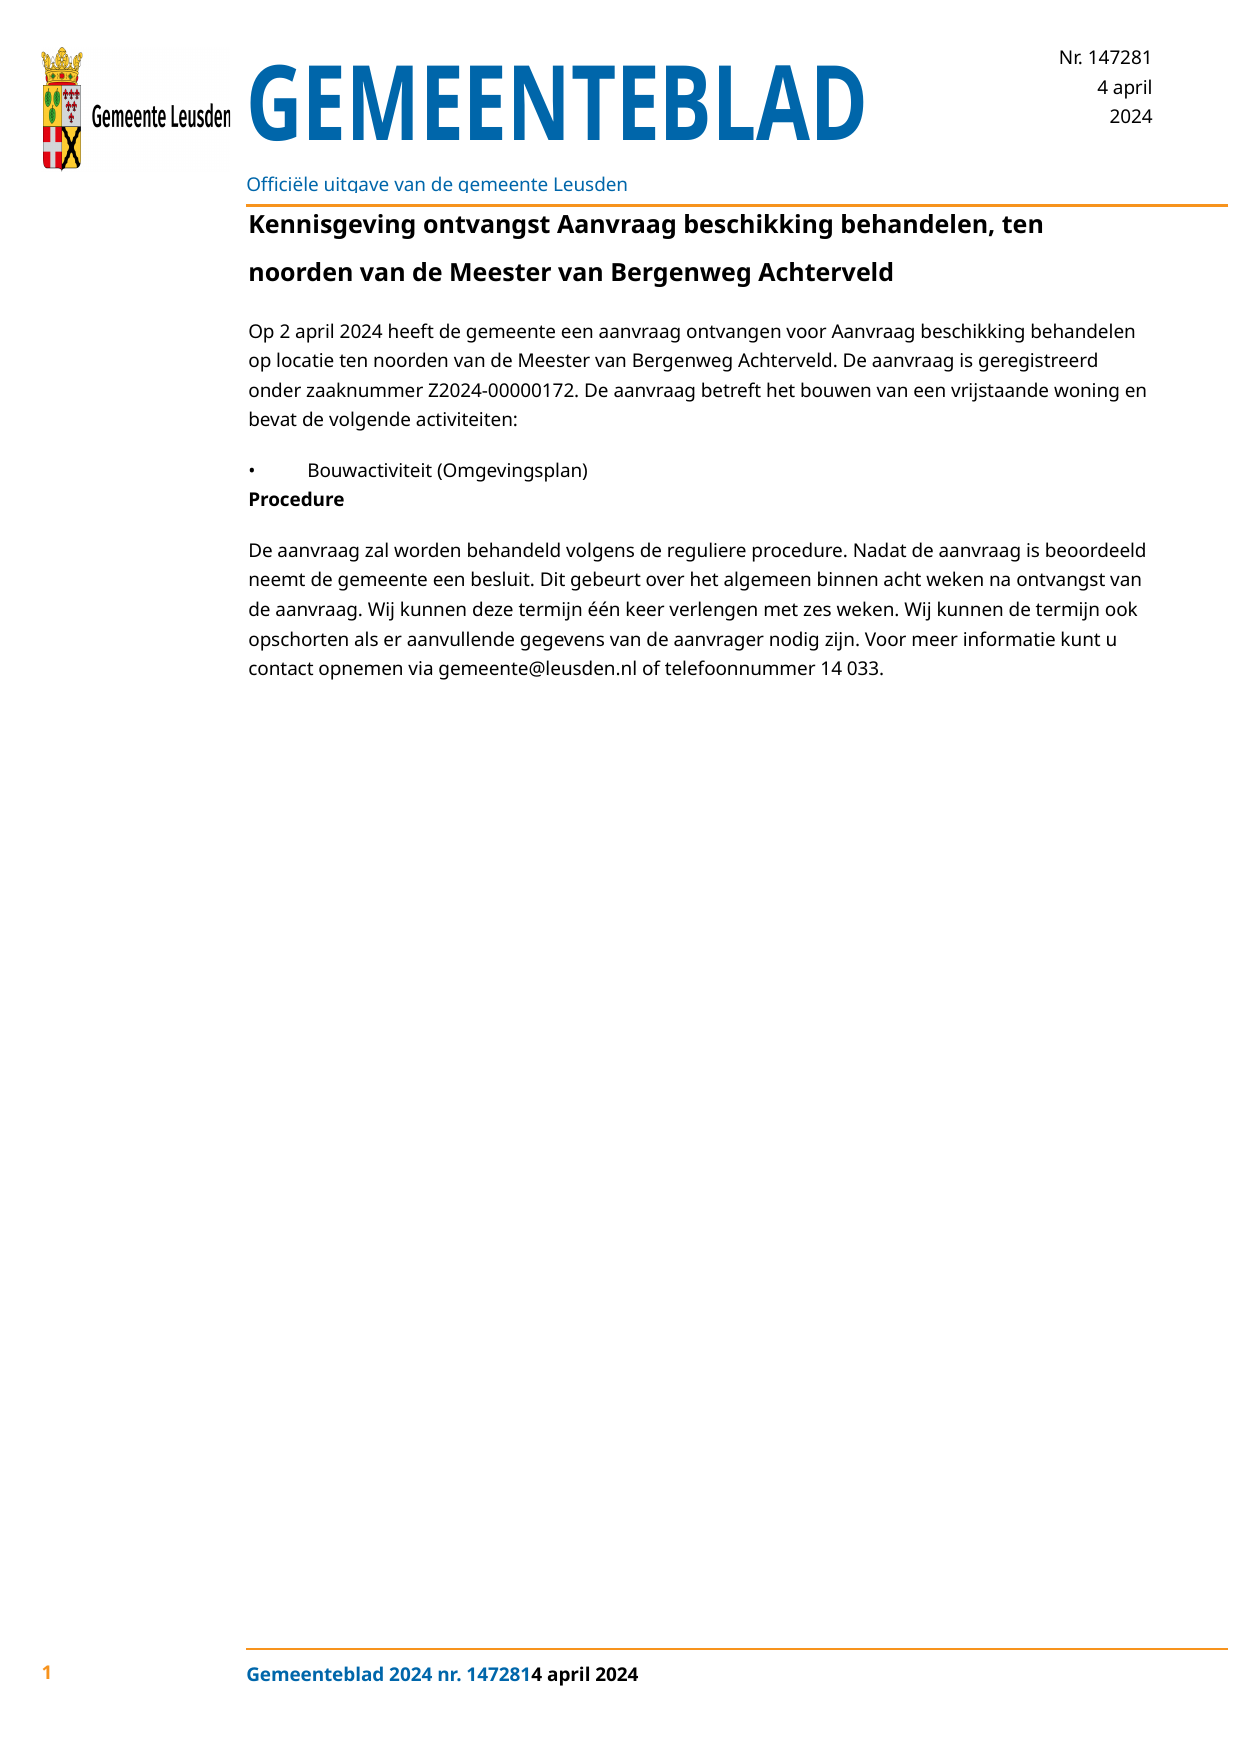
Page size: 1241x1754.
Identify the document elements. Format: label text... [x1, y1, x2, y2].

text Procedure [248, 487, 1152, 512]
picture [41, 47, 231, 172]
text De aanvraag zal worden behandeld volgens de reguliere procedure. Nadat de aanvraag is beoordeeld neemt de gemeente een besluit. Dit gebeurt over het algemeen binnen acht weken na ontvangst van de aanvraag. Wij kunnen deze termijn één keer verlengen met zes weken. Wij kunnen de termijn ook opschorten als er aanvullende gegevens van de aanvrager nodig zijn. Voor meer informatie kunt u contact opnemen via gemeente@leusden.nl of telefoonnummer 14 033. [248, 537, 1152, 681]
text Op 2 april 2024 heeft de gemeente een aanvraag ontvangen voor Aanvraag beschikking behandelen op locatie ten noorden van de Meester van Bergenweg Achterveld. De aanvraag is geregistreerd onder zaaknummer Z2024-00000172. De aanvraag betreft het bouwen van een vrijstaande woning en bevat de volgende activiteiten: [248, 318, 1152, 432]
text Kennisgeving ontvangst Aanvraag beschikking behandelen, ten noorden van de Meester van Bergenweg Achterveld [248, 207, 1152, 288]
list Bouwactiviteit (Omgevingsplan) [248, 457, 1152, 483]
